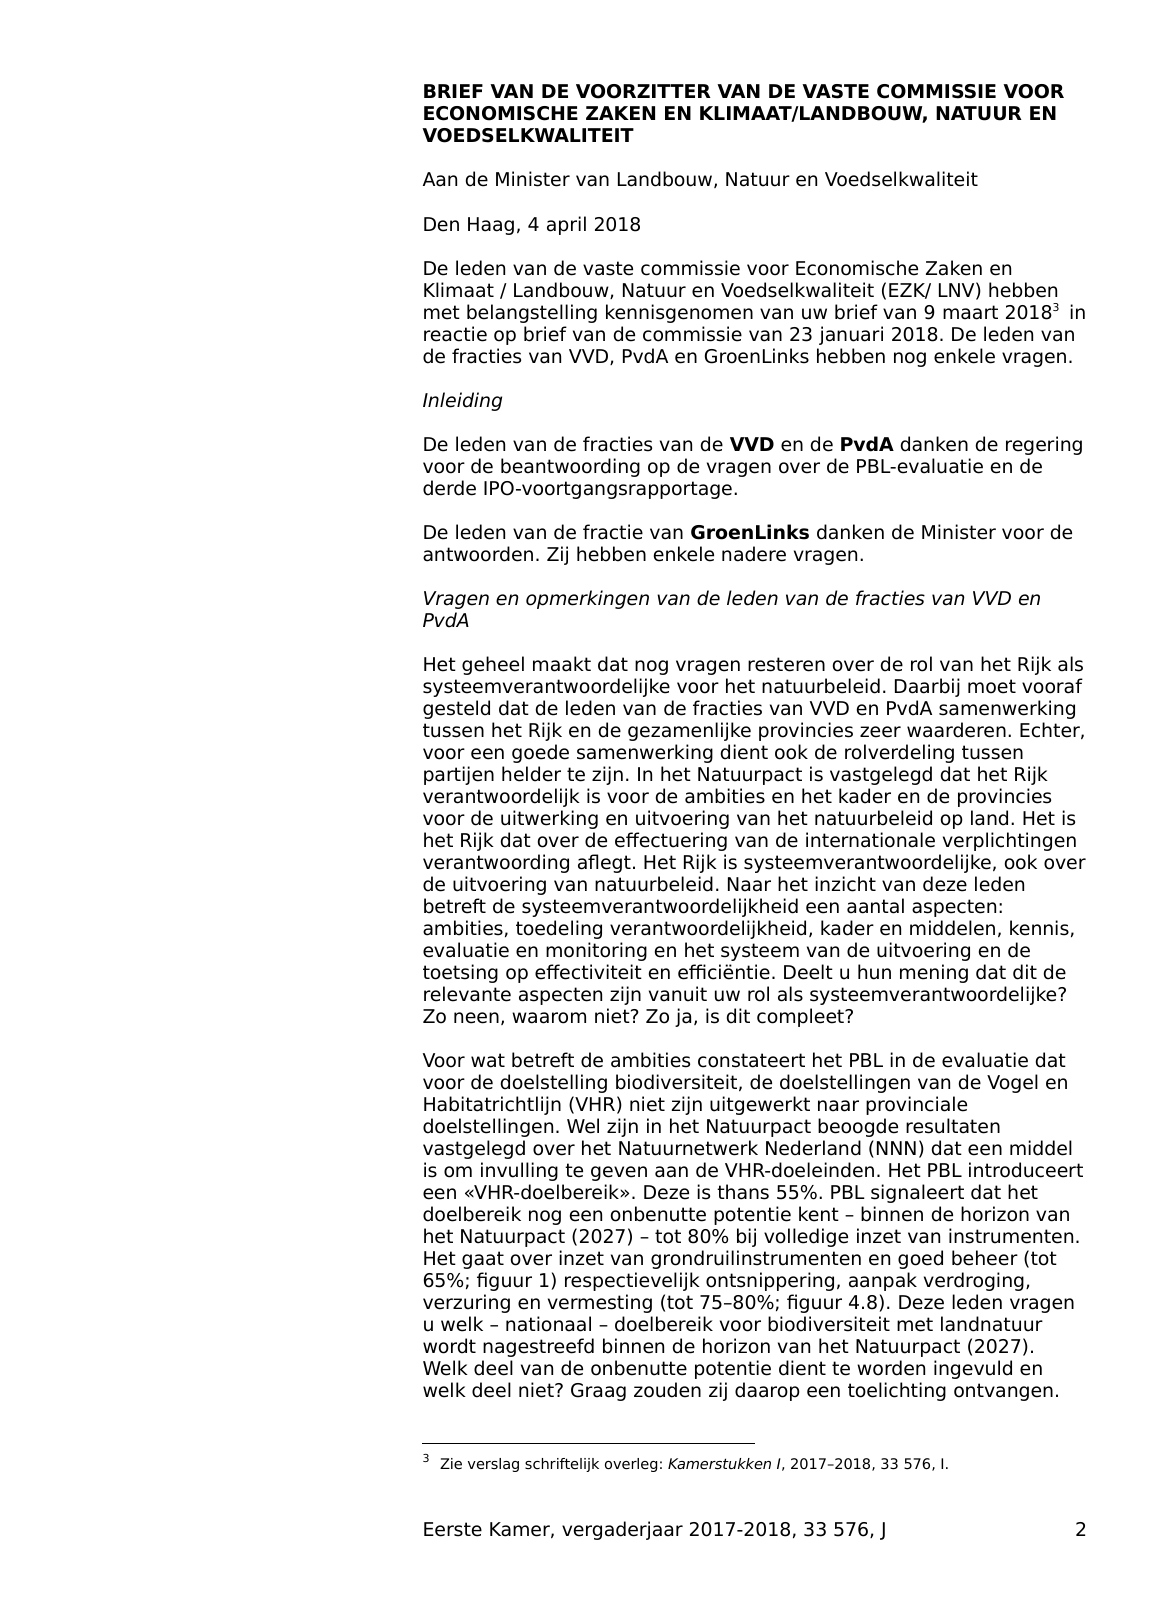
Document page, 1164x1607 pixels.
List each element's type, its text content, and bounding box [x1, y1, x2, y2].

text Zie verslag schriftelijk overleg: Kamerstukken I, 2017–2018, 33 576, I. [422, 1452, 1087, 1474]
text Het geheel maakt dat nog vragen resteren over de rol van het Rijk als systeemverantwoordelijke voor het natuurbeleid. Daarbij moet vooraf gesteld dat de leden van de fracties van VVD en PvdA samenwerking tussen het Rijk en de gezamenlijke provincies zeer waarderen. Echter, voor een goede samenwerking dient ook de rolverdeling tussen partijen helder te zijn. In het Natuurpact is vastgelegd dat het Rijk verantwoordelijk is voor de ambities en het kader en de provincies voor de uitwerking en uitvoering van het natuurbeleid op land. Het is het Rijk dat over de effectuering van de internationale verplichtingen verantwoording aflegt. Het Rijk is systeemverantwoordelijke, ook over de uitvoering van natuurbeleid. Naar het inzicht van deze leden betreft de systeemverantwoordelijkheid een aantal aspecten: ambities, toedeling verantwoordelijkheid, kader en middelen, kennis, evaluatie en monitoring en het systeem van de uitvoering en de toetsing op effectiviteit en efficiëntie. Deelt u hun mening dat dit de relevante aspecten zijn vanuit uw rol als systeemverantwoordelijke? Zo neen, waarom niet? Zo ja, is dit compleet? [422, 654, 1087, 1028]
subtitle Inleiding [422, 390, 1087, 412]
subtitle Vragen en opmerkingen van de leden van de fracties van VVD en PvdA [422, 588, 1087, 632]
text De leden van de fracties van de VVD en de PvdA danken de regering voor de beantwoording op de vragen over de PBL-evaluatie en de derde IPO-voortgangsrapportage. [422, 434, 1087, 500]
text Den Haag, 4 april 2018 [422, 213, 1087, 236]
text Voor wat betreft de ambities constateert het PBL in de evaluatie dat voor de doelstelling biodiversiteit, de doelstellingen van de Vogel en Habitatrichtlijn (VHR) niet zijn uitgewerkt naar provinciale doelstellingen. Wel zijn in het Natuurpact beoogde resultaten vastgelegd over het Natuurnetwerk Nederland (NNN) dat een middel is om invulling te geven aan de VHR-doeleinden. Het PBL introduceert een «VHR-doelbereik». Deze is thans 55%. PBL signaleert dat het doelbereik nog een onbenutte potentie kent – binnen de horizon van het Natuurpact (2027) – tot 80% bij volledige inzet van instrumenten. Het gaat over inzet van grondruilinstrumenten en goed beheer (tot 65%; figuur 1) respectievelijk ontsnippering, aanpak verdroging, verzuring en vermesting (tot 75–80%; figuur 4.8). Deze leden vragen u welk – nationaal – doelbereik voor biodiversiteit met landnatuur wordt nagestreefd binnen de horizon van het Natuurpact (2027). Welk deel van de onbenutte potentie dient te worden ingevuld en welk deel niet? Graag zouden zij daarop een toelichting ontvangen. [422, 1050, 1087, 1402]
text Aan de Minister van Landbouw, Natuur en Voedselkwaliteit [422, 169, 1087, 191]
subtitle BRIEF VAN DE VOORZITTER VAN DE VASTE COMMISSIE VOOR ECONOMISCHE ZAKEN EN KLIMAAT/LANDBOUW, NATUUR EN VOEDSELKWALITEIT [422, 81, 1087, 147]
text De leden van de fractie van GroenLinks danken de Minister voor de antwoorden. Zij hebben enkele nadere vragen. [422, 522, 1087, 566]
text De leden van de vaste commissie voor Economische Zaken en Klimaat / Landbouw, Natuur en Voedselkwaliteit (EZK/ LNV) hebben met belangstelling kennisgenomen van uw brief van 9 maart 2018 in reactie op brief van de commissie van 23 januari 2018. De leden van de fracties van VVD, PvdA en GroenLinks hebben nog enkele vragen. [422, 258, 1087, 368]
